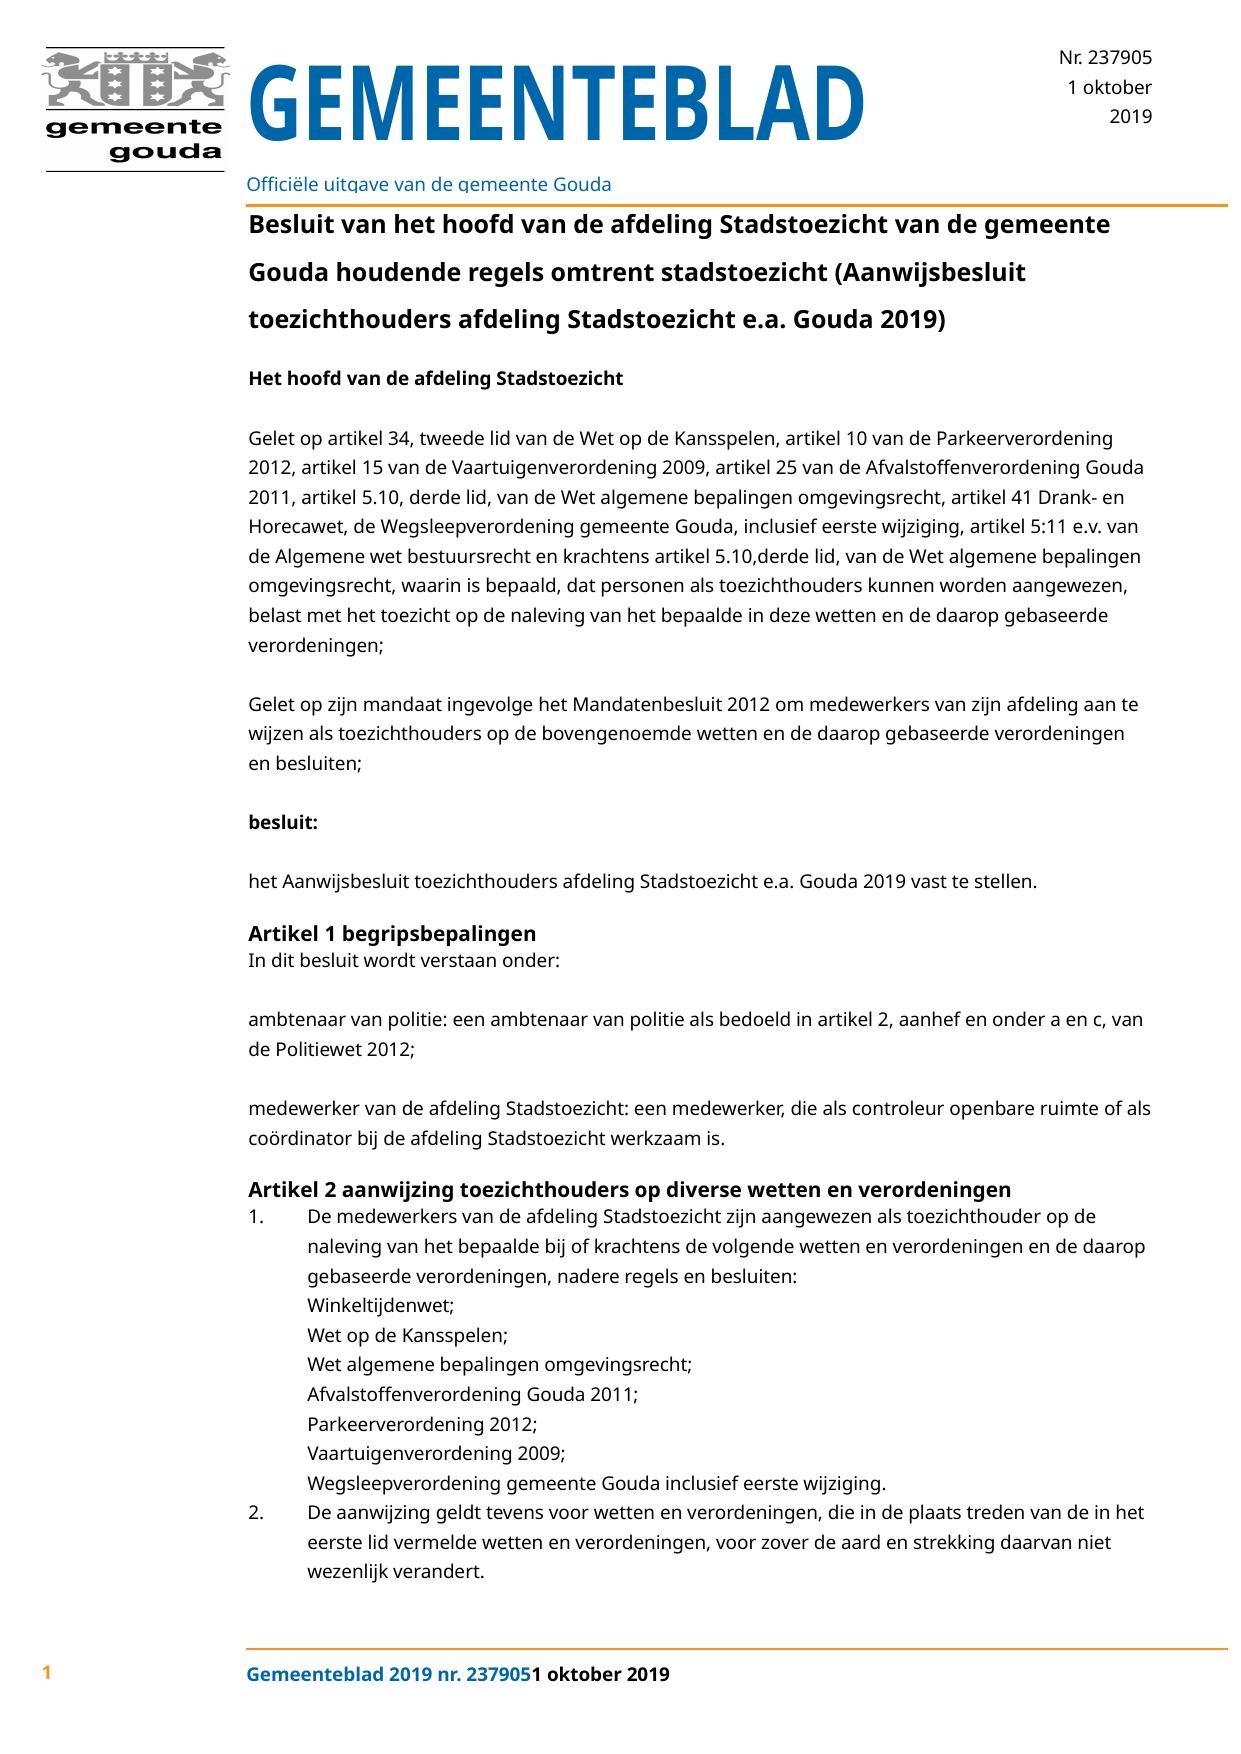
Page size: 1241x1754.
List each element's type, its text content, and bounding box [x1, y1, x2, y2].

list De medewerkers van de afdeling Stadstoezicht zijn aangewezen als toezichthouder op de naleving van het bepaalde bij of krachtens de volgende wetten en verordeningen en de daarop gebaseerde verordeningen, nadere regels en besluiten: [248, 1204, 1152, 1288]
text Het hoofd van de afdeling Stadstoezicht [248, 366, 1152, 391]
text het Aanwijsbesluit toezichthouders afdeling Stadstoezicht e.a. Gouda 2019 vast te stellen. [248, 868, 1152, 894]
text In dit besluit wordt verstaan onder: [248, 947, 1152, 973]
list Wegsleepverordening gemeente Gouda inclusief eerste wijziging. [248, 1470, 1152, 1496]
text Artikel 2 aanwijzing toezichthouders op diverse wetten en verordeningen [248, 1175, 1152, 1204]
list De aanwijzing geldt tevens voor wetten en verordeningen, die in de plaats treden van de in het eerste lid vermelde wetten en verordeningen, voor zover de aard en strekking daarvan niet wezenlijk verandert. [248, 1499, 1152, 1584]
text medewerker van de afdeling Stadstoezicht: een medewerker, die als controleur openbare ruimte of als coördinator bij de afdeling Stadstoezicht werkzaam is. [248, 1095, 1152, 1151]
picture [41, 47, 231, 172]
list Vaartuigenverordening 2009; [248, 1440, 1152, 1466]
list Wet algemene bepalingen omgevingsrecht; [248, 1352, 1152, 1377]
text Gelet op artikel 34, tweede lid van de Wet op de Kansspelen, artikel 10 van de Parkeerverordening 2012, artikel 15 van de Vaartuigenverordening 2009, artikel 25 van de Afvalstoffenverordening Gouda 2011, artikel 5.10, derde lid, van de Wet algemene bepalingen omgevingsrecht, artikel 41 Drank- en Horecawet, de Wegsleepverordening gemeente Gouda, inclusief eerste wijziging, artikel 5:11 e.v. van de Algemene wet bestuursrecht en krachtens artikel 5.10,derde lid, van de Wet algemene bepalingen omgevingsrecht, waarin is bepaald, dat personen als toezichthouders kunnen worden aangewezen, belast met het toezicht op de naleving van het bepaalde in deze wetten en de daarop gebaseerde verordeningen; [248, 425, 1152, 657]
list Wet op de Kansspelen; [248, 1322, 1152, 1348]
text Besluit van het hoofd van de afdeling Stadstoezicht van de gemeente Gouda houdende regels omtrent stadstoezicht (Aanwijsbesluit toezichthouders afdeling Stadstoezicht e.a. Gouda 2019) [248, 207, 1152, 336]
text ambtenaar van politie: een ambtenaar van politie als bedoeld in artikel 2, aanhef en onder a en c, van de Politiewet 2012; [248, 1006, 1152, 1062]
text Gelet op zijn mandaat ingevolge het Mandatenbesluit 2012 om medewerkers van zijn afdeling aan te wijzen als toezichthouders op de bovengenoemde wetten en de daarop gebaseerde verordeningen en besluiten; [248, 691, 1152, 776]
text besluit: [248, 809, 1152, 835]
list Winkeltijdenwet; [248, 1292, 1152, 1318]
list Parkeerverordening 2012; [248, 1411, 1152, 1436]
text Artikel 1 begripsbepalingen [248, 919, 1152, 947]
list Afvalstoffenverordening Gouda 2011; [248, 1381, 1152, 1407]
